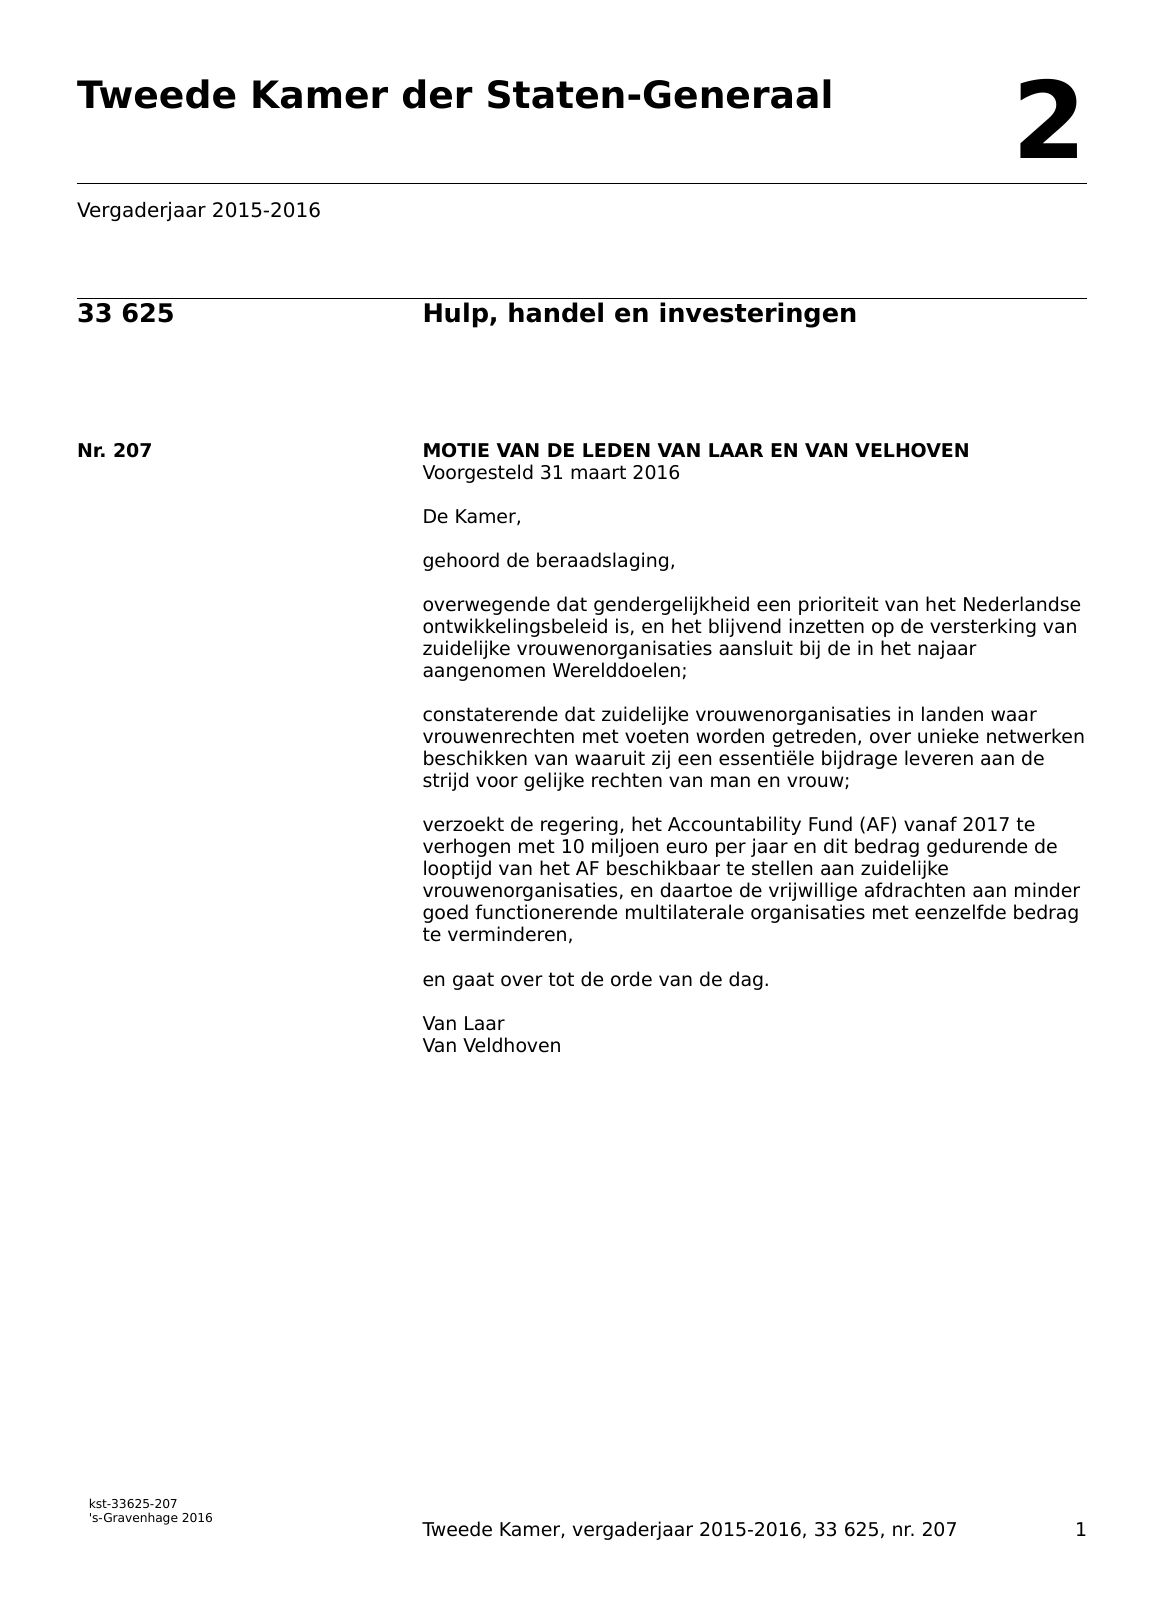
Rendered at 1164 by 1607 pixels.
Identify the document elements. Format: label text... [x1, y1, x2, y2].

text Van Veldhoven [422, 1034, 1087, 1057]
text verzoekt de regering, het Accountability Fund (AF) vanaf 2017 te verhogen met 10 miljoen euro per jaar en dit bedrag gedurende de looptijd van het AF beschikbaar te stellen aan zuidelijke vrouwenorganisaties, en daartoe de vrijwillige afdrachten aan minder goed functionerende multilaterale organisaties met eenzelfde bedrag te verminderen, [422, 814, 1087, 946]
table_header 2 [886, 59, 1087, 183]
subtitle Nr. 207 MOTIE VAN DE LEDEN VAN LAAR EN VAN VELHOVEN [77, 440, 1087, 462]
table_header Tweede Kamer der Staten-Generaal [77, 59, 886, 183]
text Voorgesteld 31 maart 2016 [422, 462, 1087, 484]
text kst-33625-207 [88, 1497, 323, 1511]
text overwegende dat gendergelijkheid een prioriteit van het Nederlandse ontwikkelingsbeleid is, en het blijvend inzetten op de versterking van zuidelijke vrouwenorganisaties aansluit bij de in het najaar aangenomen Werelddoelen; [422, 594, 1087, 682]
text constaterende dat zuidelijke vrouwenorganisaties in landen waar vrouwenrechten met voeten worden getreden, over unieke netwerken beschikken van waaruit zij een essentiële bijdrage leveren aan de strijd voor gelijke rechten van man en vrouw; [422, 704, 1087, 792]
subtitle 33 625 Hulp, handel en investeringen [77, 299, 1087, 329]
table_cell Vergaderjaar 2015-2016 [77, 184, 1087, 298]
text gehoord de beraadslaging, [422, 550, 1087, 572]
text De Kamer, [422, 506, 1087, 528]
text en gaat over tot de orde van de dag. [422, 968, 1087, 990]
text Van Laar [422, 1013, 1087, 1034]
text 's-Gravenhage 2016 [88, 1511, 323, 1525]
